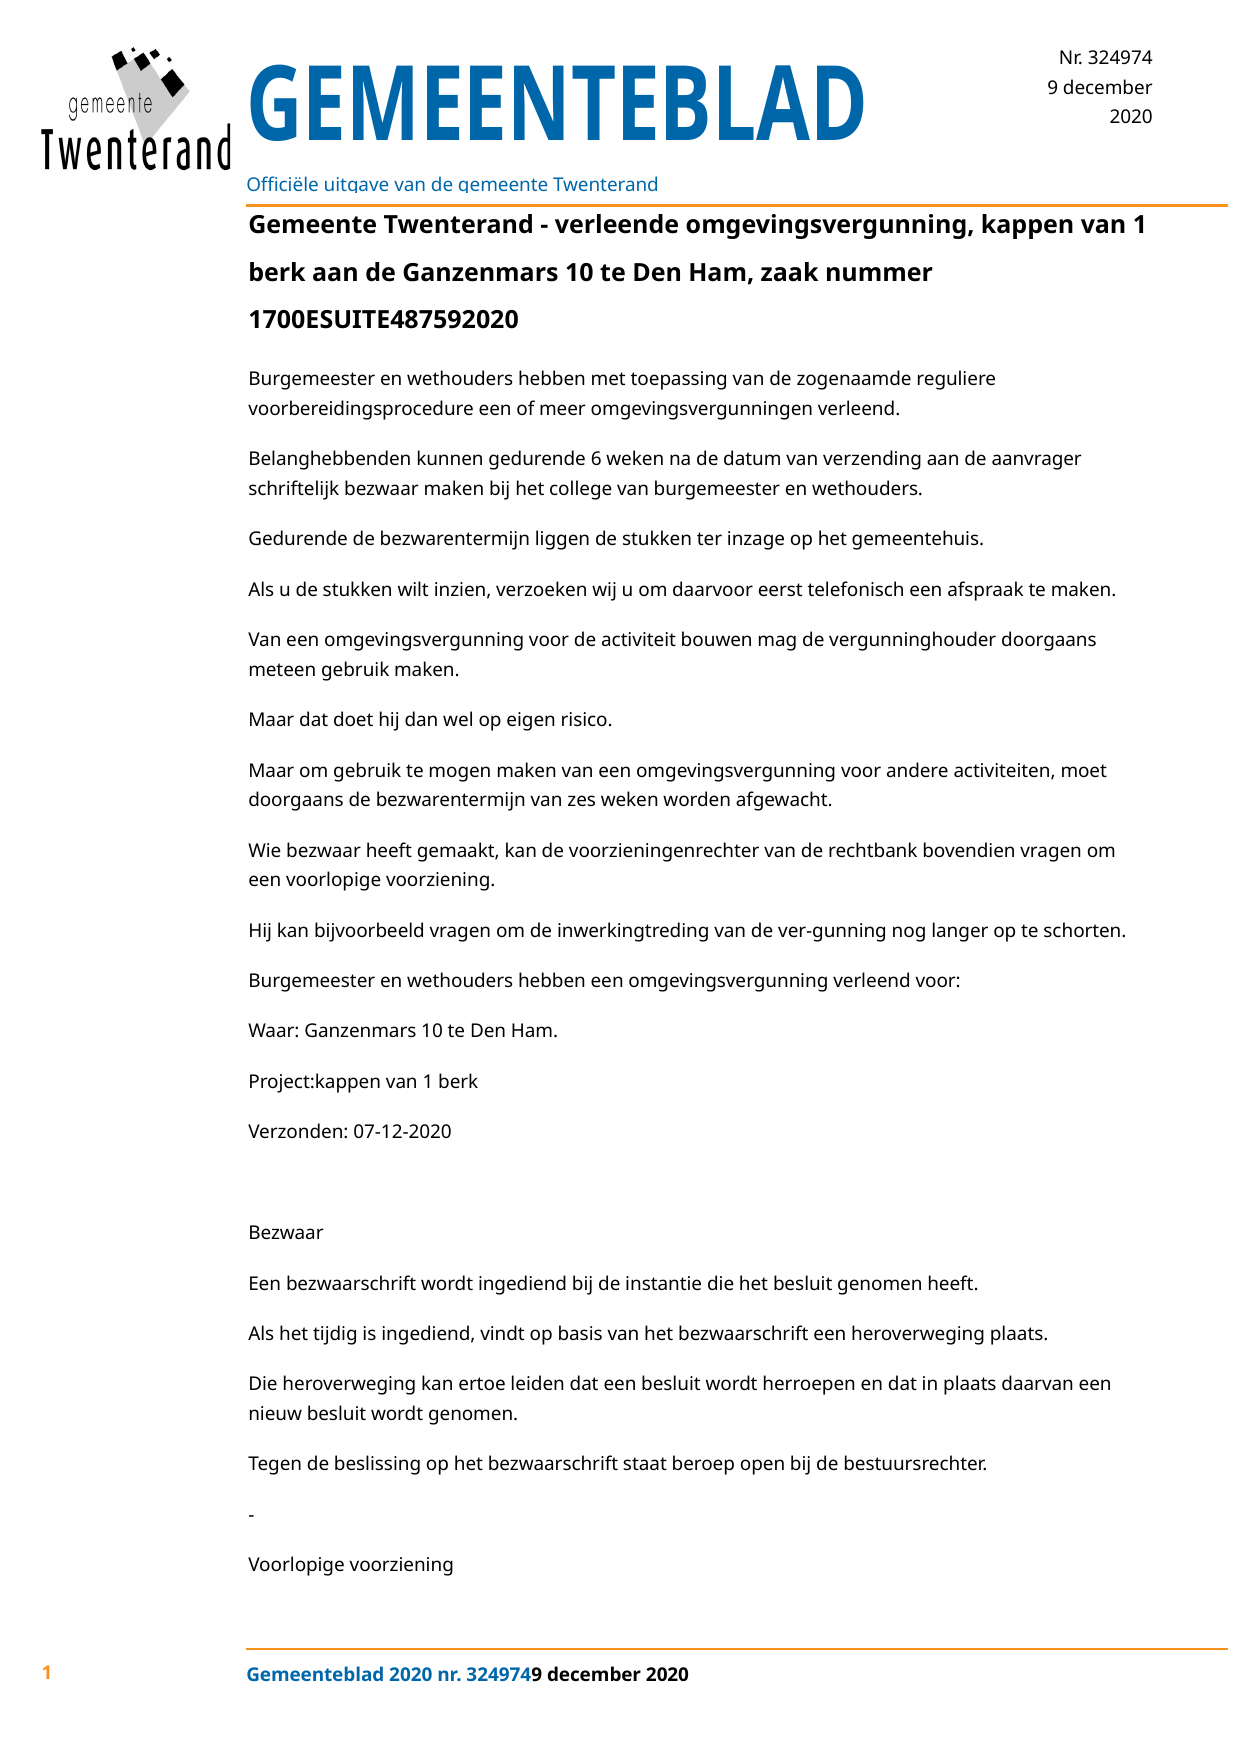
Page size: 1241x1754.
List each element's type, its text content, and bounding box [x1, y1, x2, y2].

text Burgemeester en wethouders hebben een omgevingsvergunning verleend voor: [248, 967, 1152, 993]
text Als het tijdig is ingediend, vindt op basis van het bezwaarschrift een heroverweging plaats. [248, 1320, 1152, 1346]
text - [248, 1501, 1152, 1527]
text Voorlopige voorziening [248, 1551, 1152, 1577]
text Maar dat doet hij dan wel op eigen risico. [248, 706, 1152, 732]
text Van een omgevingsvergunning voor de activiteit bouwen mag de vergunninghouder doorgaans meteen gebruik maken. [248, 626, 1152, 682]
text Burgemeester en wethouders hebben met toepassing van de zogenaamde reguliere voorbereidingsprocedure een of meer omgevingsvergunningen verleend. [248, 366, 1152, 421]
text Tegen de beslissing op het bezwaarschrift staat beroep open bij de bestuursrechter. [248, 1451, 1152, 1476]
text Project:kappen van 1 berk [248, 1068, 1152, 1094]
text Maar om gebruik te mogen maken van een omgevingsvergunning voor andere activiteiten, moet doorgaans de bezwarentermijn van zes weken worden afgewacht. [248, 757, 1152, 812]
text Waar: Ganzenmars 10 te Den Ham. [248, 1018, 1152, 1043]
picture [41, 47, 231, 172]
text Hij kan bijvoorbeeld vragen om de inwerkingtreding van de ver-gunning nog langer op te schorten. [248, 917, 1152, 942]
text Als u de stukken wilt inzien, verzoeken wij u om daarvoor eerst telefonisch een afspraak te maken. [248, 576, 1152, 602]
text Die heroverweging kan ertoe leiden dat een besluit wordt herroepen en dat in plaats daarvan een nieuw besluit wordt genomen. [248, 1371, 1152, 1426]
text Bezwaar [248, 1219, 1152, 1245]
text Een bezwaarschrift wordt ingediend bij de instantie die het besluit genomen heeft. [248, 1270, 1152, 1295]
text Gedurende de bezwarentermijn liggen de stukken ter inzage op het gemeentehuis. [248, 526, 1152, 551]
text Wie bezwaar heeft gemaakt, kan de voorzieningenrechter van de rechtbank bovendien vragen om een voorlopige voorziening. [248, 837, 1152, 892]
text Belanghebbenden kunnen gedurende 6 weken na de datum van verzending aan de aanvrager schriftelijk bezwaar maken bij het college van burgemeester en wethouders. [248, 446, 1152, 501]
text Verzonden: 07-12-2020 [248, 1118, 1152, 1144]
text Gemeente Twenterand - verleende omgevingsvergunning, kappen van 1 berk aan de Ganzenmars 10 te Den Ham, zaak nummer 1700ESUITE487592020 [248, 207, 1152, 336]
